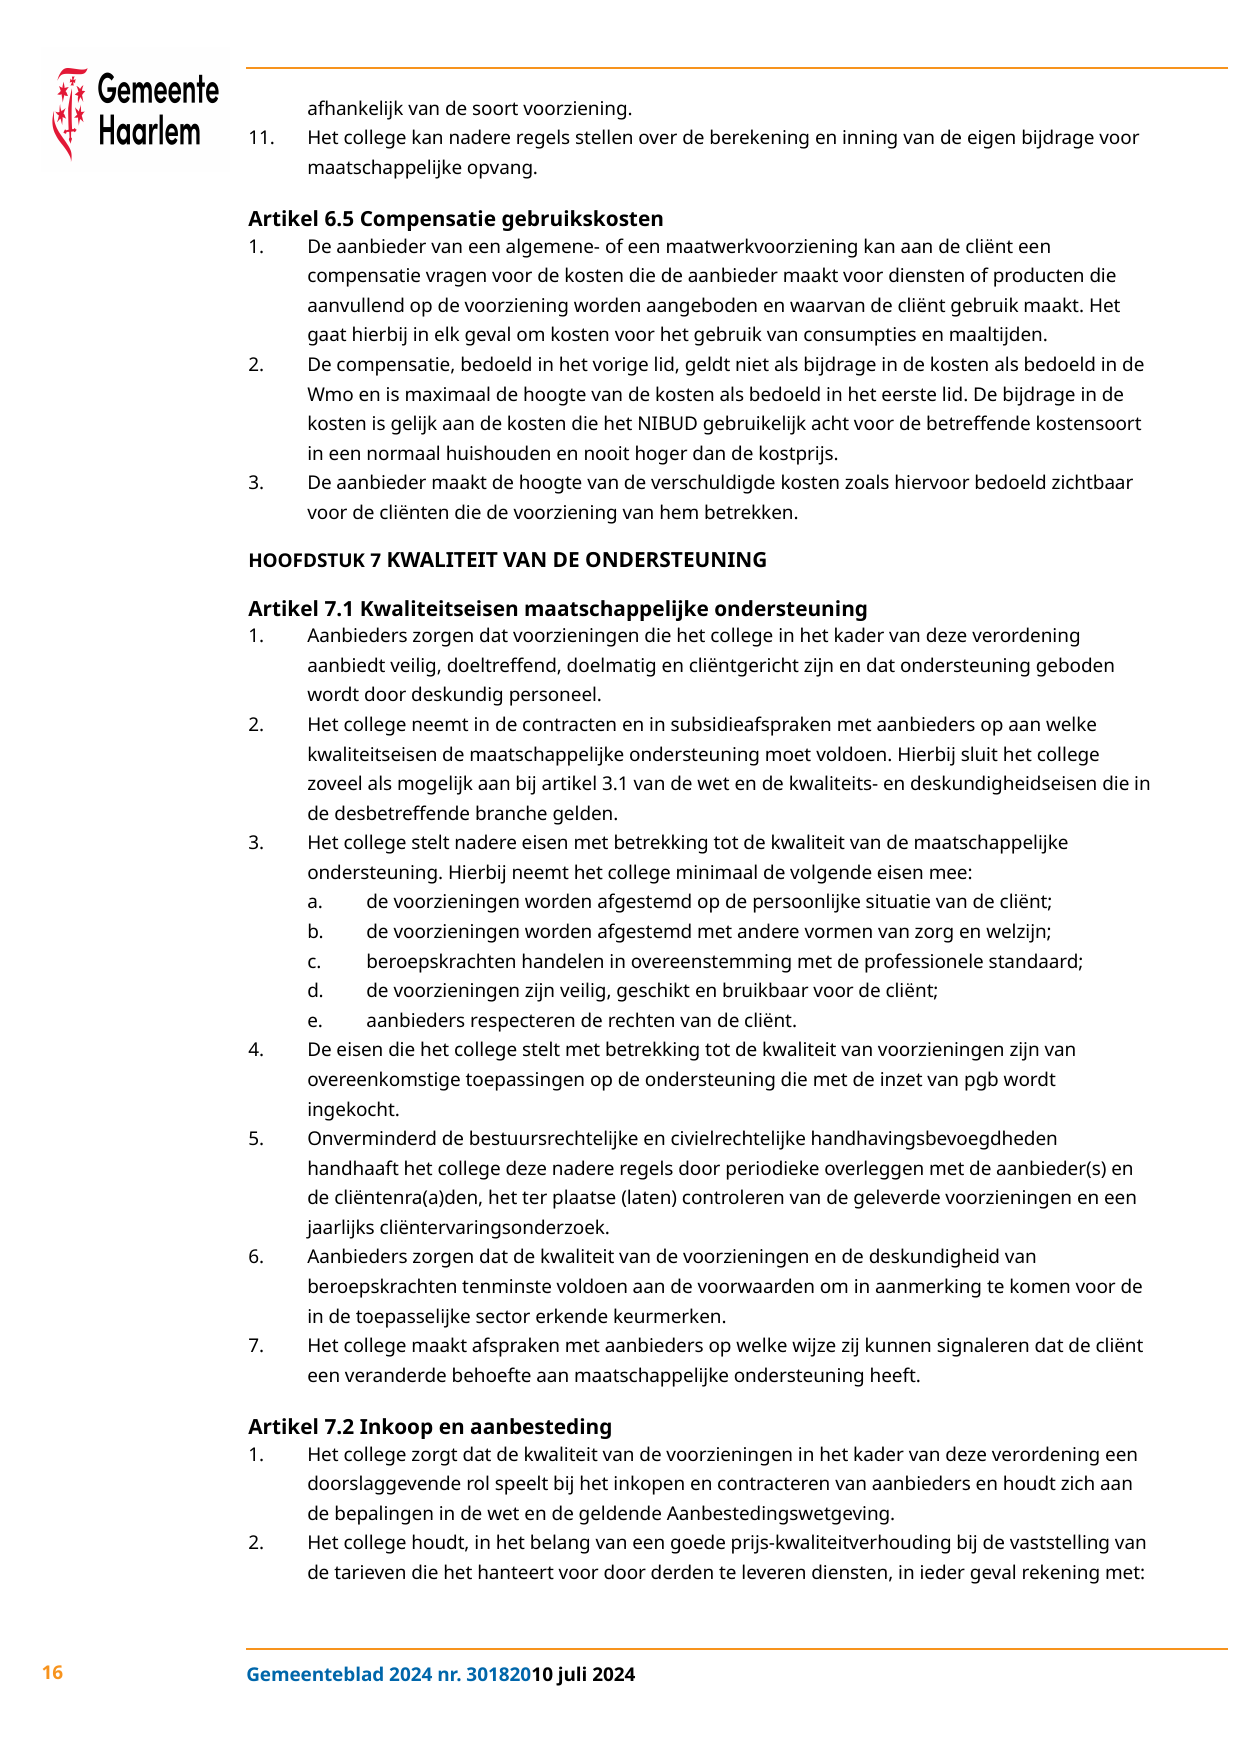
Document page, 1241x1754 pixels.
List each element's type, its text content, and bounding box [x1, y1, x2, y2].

list Het college maakt afspraken met aanbieders op welke wijze zij kunnen signaleren dat de cliënt een veranderde behoefte aan maatschappelijke ondersteuning heeft. [248, 1332, 1152, 1388]
picture [41, 47, 231, 172]
list Aanbieders zorgen dat voorzieningen die het college in het kader van deze verordening aanbiedt veilig, doeltreffend, doelmatig en cliëntgericht zijn en dat ondersteuning geboden wordt door deskundig personeel. [248, 622, 1152, 707]
list Het college zorgt dat de kwaliteit van de voorzieningen in het kader van deze verordening een doorslaggevende rol speelt bij het inkopen en contracteren van aanbieders en houdt zich aan de bepalingen in de wet en de geldende Aanbestedingswetgeving. [248, 1441, 1152, 1526]
list Het college houdt, in het belang van een goede prijs-kwaliteitverhouding bij de vaststelling van de tarieven die het hanteert voor door derden te leveren diensten, in ieder geval rekening met: [248, 1529, 1152, 1585]
list De compensatie, bedoeld in het vorige lid, geldt niet als bijdrage in de kosten als bedoeld in de Wmo en is maximaal de hoogte van de kosten als bedoeld in het eerste lid. De bijdrage in de kosten is gelijk aan de kosten die het NIBUD gebruikelijk acht voor de betreffende kostensoort in een normaal huishouden en nooit hoger dan de kostprijs. [248, 351, 1152, 466]
list de voorzieningen zijn veilig, geschikt en bruikbaar voor de cliënt; [307, 977, 1152, 1003]
list beroepskrachten handelen in overeenstemming met de professionele standaard; [307, 948, 1152, 973]
list Het college kan nadere regels stellen over de berekening en inning van de eigen bijdrage voor maatschappelijke opvang. [248, 124, 1152, 180]
text Artikel 7.2 Inkoop en aanbesteding [248, 1412, 1152, 1441]
list de voorzieningen worden afgestemd op de persoonlijke situatie van de cliënt; [307, 889, 1152, 914]
text HOOFDSTUK 7 KWALITEIT VAN DE ONDERSTEUNING [248, 545, 1152, 573]
list De aanbieder van een algemene- of een maatwerkvoorziening kan aan de cliënt een compensatie vragen voor de kosten die de aanbieder maakt voor diensten of producten die aanvullend op de voorziening worden aangeboden en waarvan de cliënt gebruik maakt. Het gaat hierbij in elk geval om kosten voor het gebruik van consumpties en maaltijden. [248, 233, 1152, 347]
list afhankelijk van de soort voorziening. [248, 95, 1152, 121]
text Artikel 7.1 Kwaliteitseisen maatschappelijke ondersteuning [248, 594, 1152, 622]
list Het college stelt nadere eisen met betrekking tot de kwaliteit van de maatschappelijke ondersteuning. Hierbij neemt het college minimaal de volgende eisen mee: [248, 829, 1152, 885]
text Artikel 6.5 Compensatie gebruikskosten [248, 204, 1152, 233]
list Aanbieders zorgen dat de kwaliteit van de voorzieningen en de deskundigheid van beroepskrachten tenminste voldoen aan de voorwaarden om in aanmerking te komen voor de in de toepasselijke sector erkende keurmerken. [248, 1244, 1152, 1328]
list De aanbieder maakt de hoogte van de verschuldigde kosten zoals hiervoor bedoeld zichtbaar voor de cliënten die de voorziening van hem betrekken. [248, 469, 1152, 525]
list de voorzieningen worden afgestemd met andere vormen van zorg en welzijn; [307, 918, 1152, 944]
list aanbieders respecteren de rechten van de cliënt. [307, 1007, 1152, 1033]
list Onverminderd de bestuursrechtelijke en civielrechtelijke handhavingsbevoegdheden handhaaft het college deze nadere regels door periodieke overleggen met de aanbieder(s) en de cliëntenra(a)den, het ter plaatse (laten) controleren van de geleverde voorzieningen en een jaarlijks cliëntervaringsonderzoek. [248, 1125, 1152, 1240]
list De eisen die het college stelt met betrekking tot de kwaliteit van voorzieningen zijn van overeenkomstige toepassingen op de ondersteuning die met de inzet van pgb wordt ingekocht. [248, 1037, 1152, 1121]
list Het college neemt in de contracten en in subsidieafspraken met aanbieders op aan welke kwaliteitseisen de maatschappelijke ondersteuning moet voldoen. Hierbij sluit het college zoveel als mogelijk aan bij artikel 3.1 van de wet en de kwaliteits- en deskundigheidseisen die in de desbetreffende branche gelden. [248, 711, 1152, 826]
